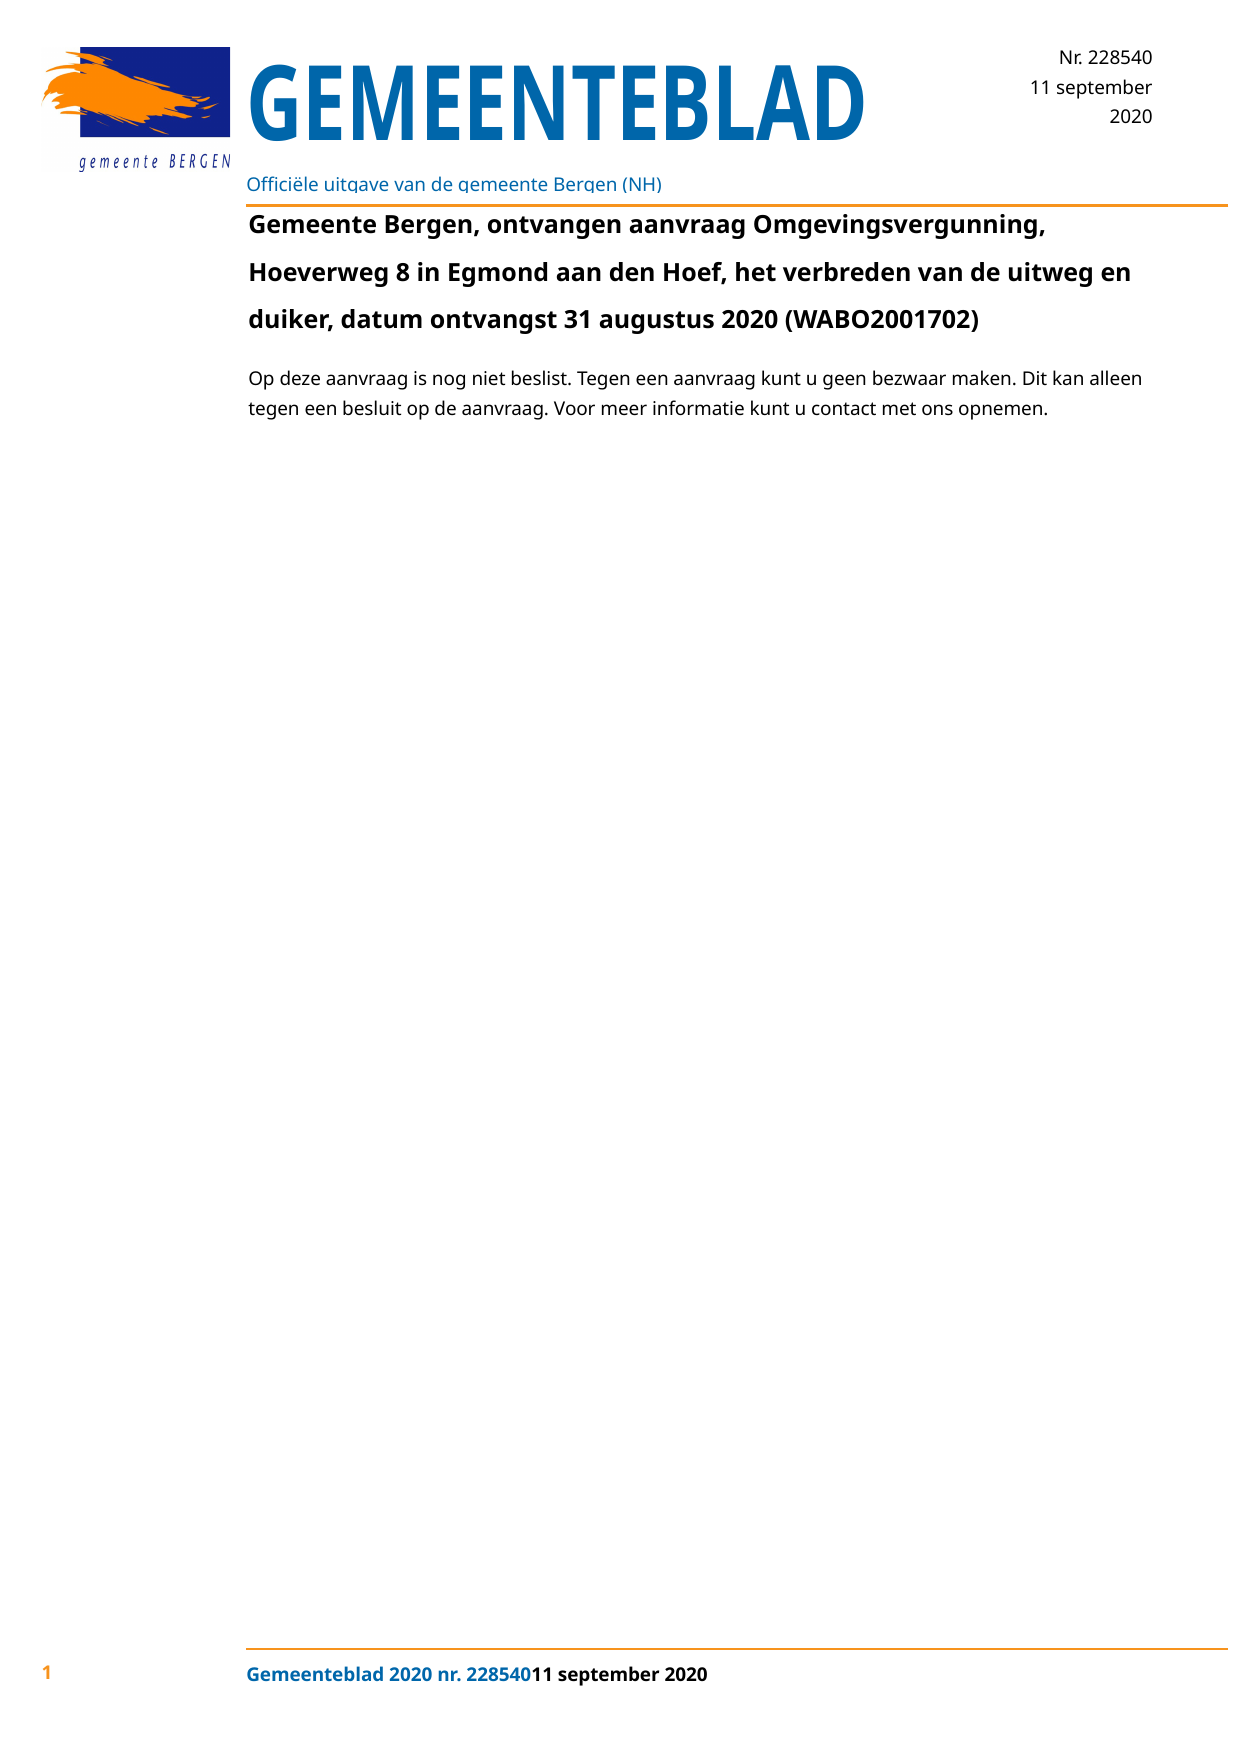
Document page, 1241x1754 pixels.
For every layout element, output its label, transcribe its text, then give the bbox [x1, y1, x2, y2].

text Op deze aanvraag is nog niet beslist. Tegen een aanvraag kunt u geen bezwaar maken. Dit kan alleen tegen een besluit op de aanvraag. Voor meer informatie kunt u contact met ons opnemen. [248, 366, 1152, 421]
text Gemeente Bergen, ontvangen aanvraag Omgevingsvergunning, Hoeverweg 8 in Egmond aan den Hoef, het verbreden van de uitweg en duiker, datum ontvangst 31 augustus 2020 (WABO2001702) [248, 207, 1152, 336]
picture [41, 47, 231, 172]
